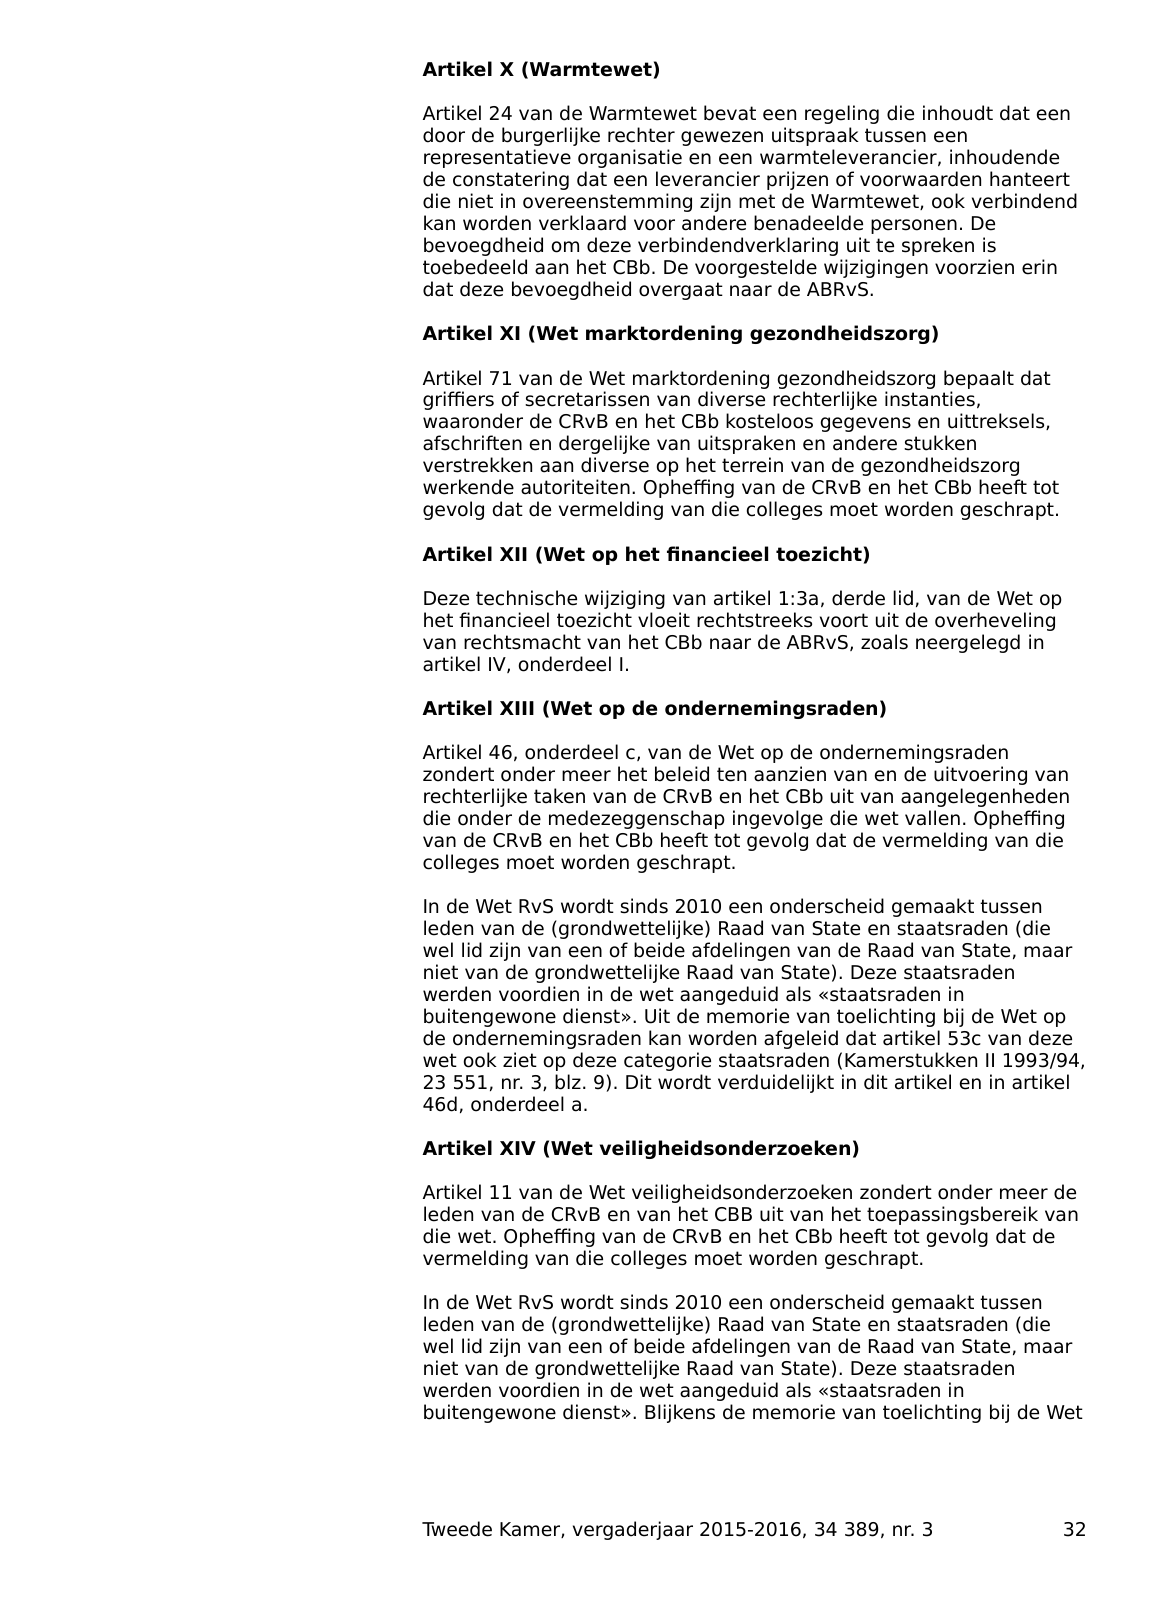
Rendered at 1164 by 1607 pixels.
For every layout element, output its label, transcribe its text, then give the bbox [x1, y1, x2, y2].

text Artikel 24 van de Warmtewet bevat een regeling die inhoudt dat een door de burgerlijke rechter gewezen uitspraak tussen een representatieve organisatie en een warmteleverancier, inhoudende de constatering dat een leverancier prijzen of voorwaarden hanteert die niet in overeenstemming zijn met de Warmtewet, ook verbindend kan worden verklaard voor andere benadeelde personen. De bevoegdheid om deze verbindendverklaring uit te spreken is toebedeeld aan het CBb. De voorgestelde wijzigingen voorzien erin dat deze bevoegdheid overgaat naar de ABRvS. [422, 103, 1087, 301]
text In de Wet RvS wordt sinds 2010 een onderscheid gemaakt tussen leden van de (grondwettelijke) Raad van State en staatsraden (die wel lid zijn van een of beide afdelingen van de Raad van State, maar niet van de grondwettelijke Raad van State). Deze staatsraden werden voordien in de wet aangeduid als «staatsraden in buitengewone dienst». Uit de memorie van toelichting bij de Wet op de ondernemingsraden kan worden afgeleid dat artikel 53c van deze wet ook ziet op deze categorie staatsraden (Kamerstukken II 1993/94, 23 551, nr. 3, blz. 9). Dit wordt verduidelijkt in dit artikel en in artikel 46d, onderdeel a. [422, 896, 1087, 1116]
text Artikel 71 van de Wet marktordening gezondheidszorg bepaalt dat griffiers of secretarissen van diverse rechterlijke instanties, waaronder de CRvB en het CBb kosteloos gegevens en uittreksels, afschriften en dergelijke van uitspraken en andere stukken verstrekken aan diverse op het terrein van de gezondheidszorg werkende autoriteiten. Opheffing van de CRvB en het CBb heeft tot gevolg dat de vermelding van die colleges moet worden geschrapt. [422, 367, 1087, 521]
text Deze technische wijziging van artikel 1:3a, derde lid, van de Wet op het financieel toezicht vloeit rechtstreeks voort uit de overheveling van rechtsmacht van het CBb naar de ABRvS, zoals neergelegd in artikel IV, onderdeel I. [422, 588, 1087, 676]
text Artikel 46, onderdeel c, van de Wet op de ondernemingsraden zondert onder meer het beleid ten aanzien van en de uitvoering van rechterlijke taken van de CRvB en het CBb uit van aangelegenheden die onder de medezeggenschap ingevolge die wet vallen. Opheffing van de CRvB en het CBb heeft tot gevolg dat de vermelding van die colleges moet worden geschrapt. [422, 742, 1087, 874]
subtitle Artikel X (Warmtewet) [422, 59, 1087, 81]
text In de Wet RvS wordt sinds 2010 een onderscheid gemaakt tussen leden van de (grondwettelijke) Raad van State en staatsraden (die wel lid zijn van een of beide afdelingen van de Raad van State, maar niet van de grondwettelijke Raad van State). Deze staatsraden werden voordien in de wet aangeduid als «staatsraden in buitengewone dienst». Blijkens de memorie van toelichting bij de Wet [422, 1292, 1087, 1424]
subtitle Artikel XIV (Wet veiligheidsonderzoeken) [422, 1138, 1087, 1160]
subtitle Artikel XI (Wet marktordening gezondheidszorg) [422, 323, 1087, 345]
subtitle Artikel XII (Wet op het financieel toezicht) [422, 543, 1087, 565]
subtitle Artikel XIII (Wet op de ondernemingsraden) [422, 698, 1087, 720]
text Artikel 11 van de Wet veiligheidsonderzoeken zondert onder meer de leden van de CRvB en van het CBB uit van het toepassingsbereik van die wet. Opheffing van de CRvB en het CBb heeft tot gevolg dat de vermelding van die colleges moet worden geschrapt. [422, 1182, 1087, 1270]
